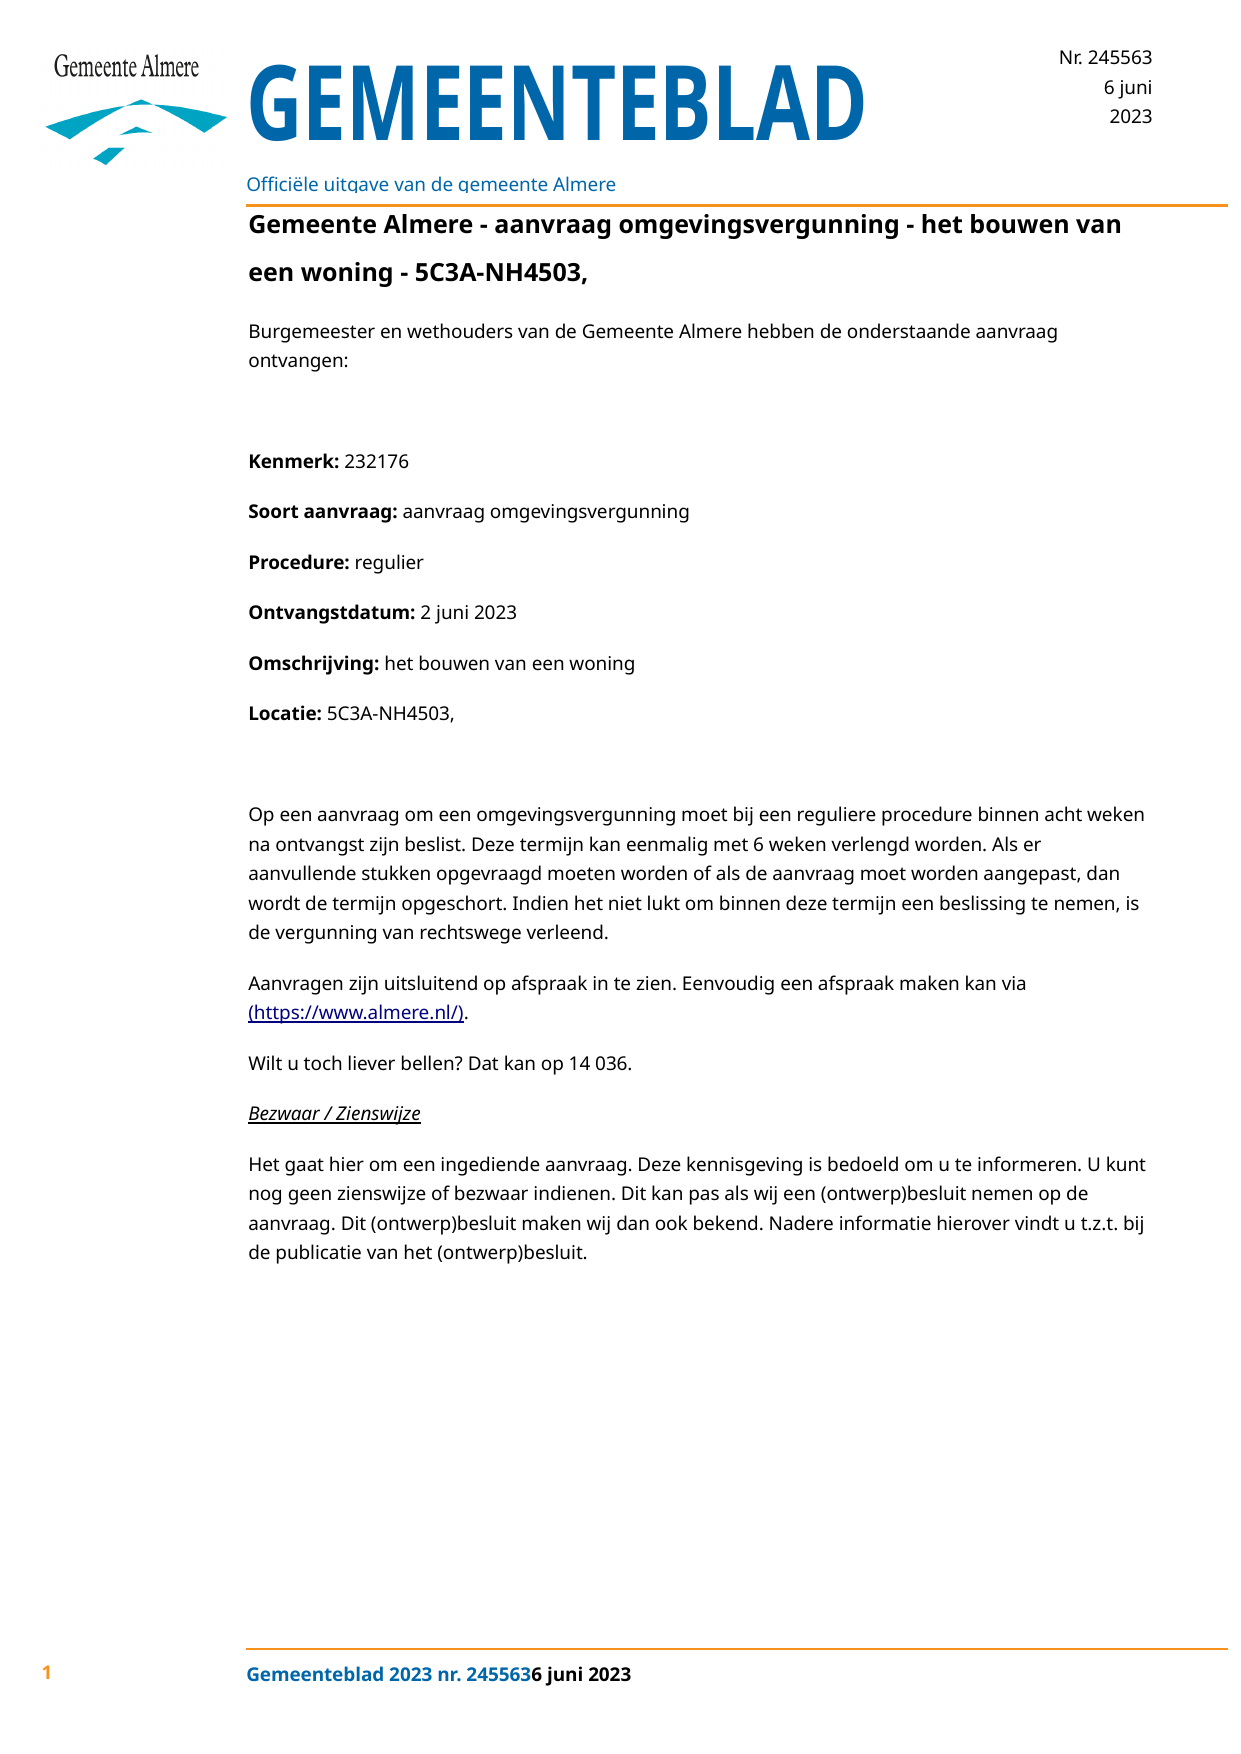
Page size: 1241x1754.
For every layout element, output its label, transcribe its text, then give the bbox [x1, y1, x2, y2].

picture [41, 47, 231, 172]
text Aanvragen zijn uitsluitend op afspraak in te zien. Eenvoudig een afspraak maken kan via (https://www.almere.nl/). [248, 970, 1152, 1025]
text Soort aanvraag: aanvraag omgevingsvergunning [248, 499, 1152, 524]
text Ontvangstdatum: 2 juni 2023 [248, 599, 1152, 625]
text Wilt u toch liever bellen? Dat kan op 14 036. [248, 1050, 1152, 1076]
text Locatie: 5C3A-NH4503, [248, 700, 1152, 726]
text Gemeente Almere - aanvraag omgevingsvergunning - het bouwen van een woning - 5C3A-NH4503, [248, 207, 1152, 288]
text Procedure: regulier [248, 549, 1152, 575]
text Bezwaar / Zienswijze [248, 1100, 1152, 1126]
text Het gaat hier om een ingediende aanvraag. Deze kennisgeving is bedoeld om u te informeren. U kunt nog geen zienswijze of bezwaar indienen. Dit kan pas als wij een (ontwerp)besluit nemen op de aanvraag. Dit (ontwerp)besluit maken wij dan ook bekend. Nadere informatie hierover vindt u t.z.t. bij de publicatie van het (ontwerp)besluit. [248, 1151, 1152, 1265]
text Kenmerk: 232176 [248, 448, 1152, 474]
text Burgemeester en wethouders van de Gemeente Almere hebben de onderstaande aanvraag ontvangen: [248, 318, 1152, 373]
text Op een aanvraag om een omgevingsvergunning moet bij een reguliere procedure binnen acht weken na ontvangst zijn beslist. Deze termijn kan eenmalig met 6 weken verlengd worden. Als er aanvullende stukken opgevraagd moeten worden of als de aanvraag moet worden aangepast, dan wordt de termijn opgeschort. Indien het niet lukt om binnen deze termijn een beslissing te nemen, is de vergunning van rechtswege verleend. [248, 801, 1152, 945]
text Omschrijving: het bouwen van een woning [248, 650, 1152, 676]
